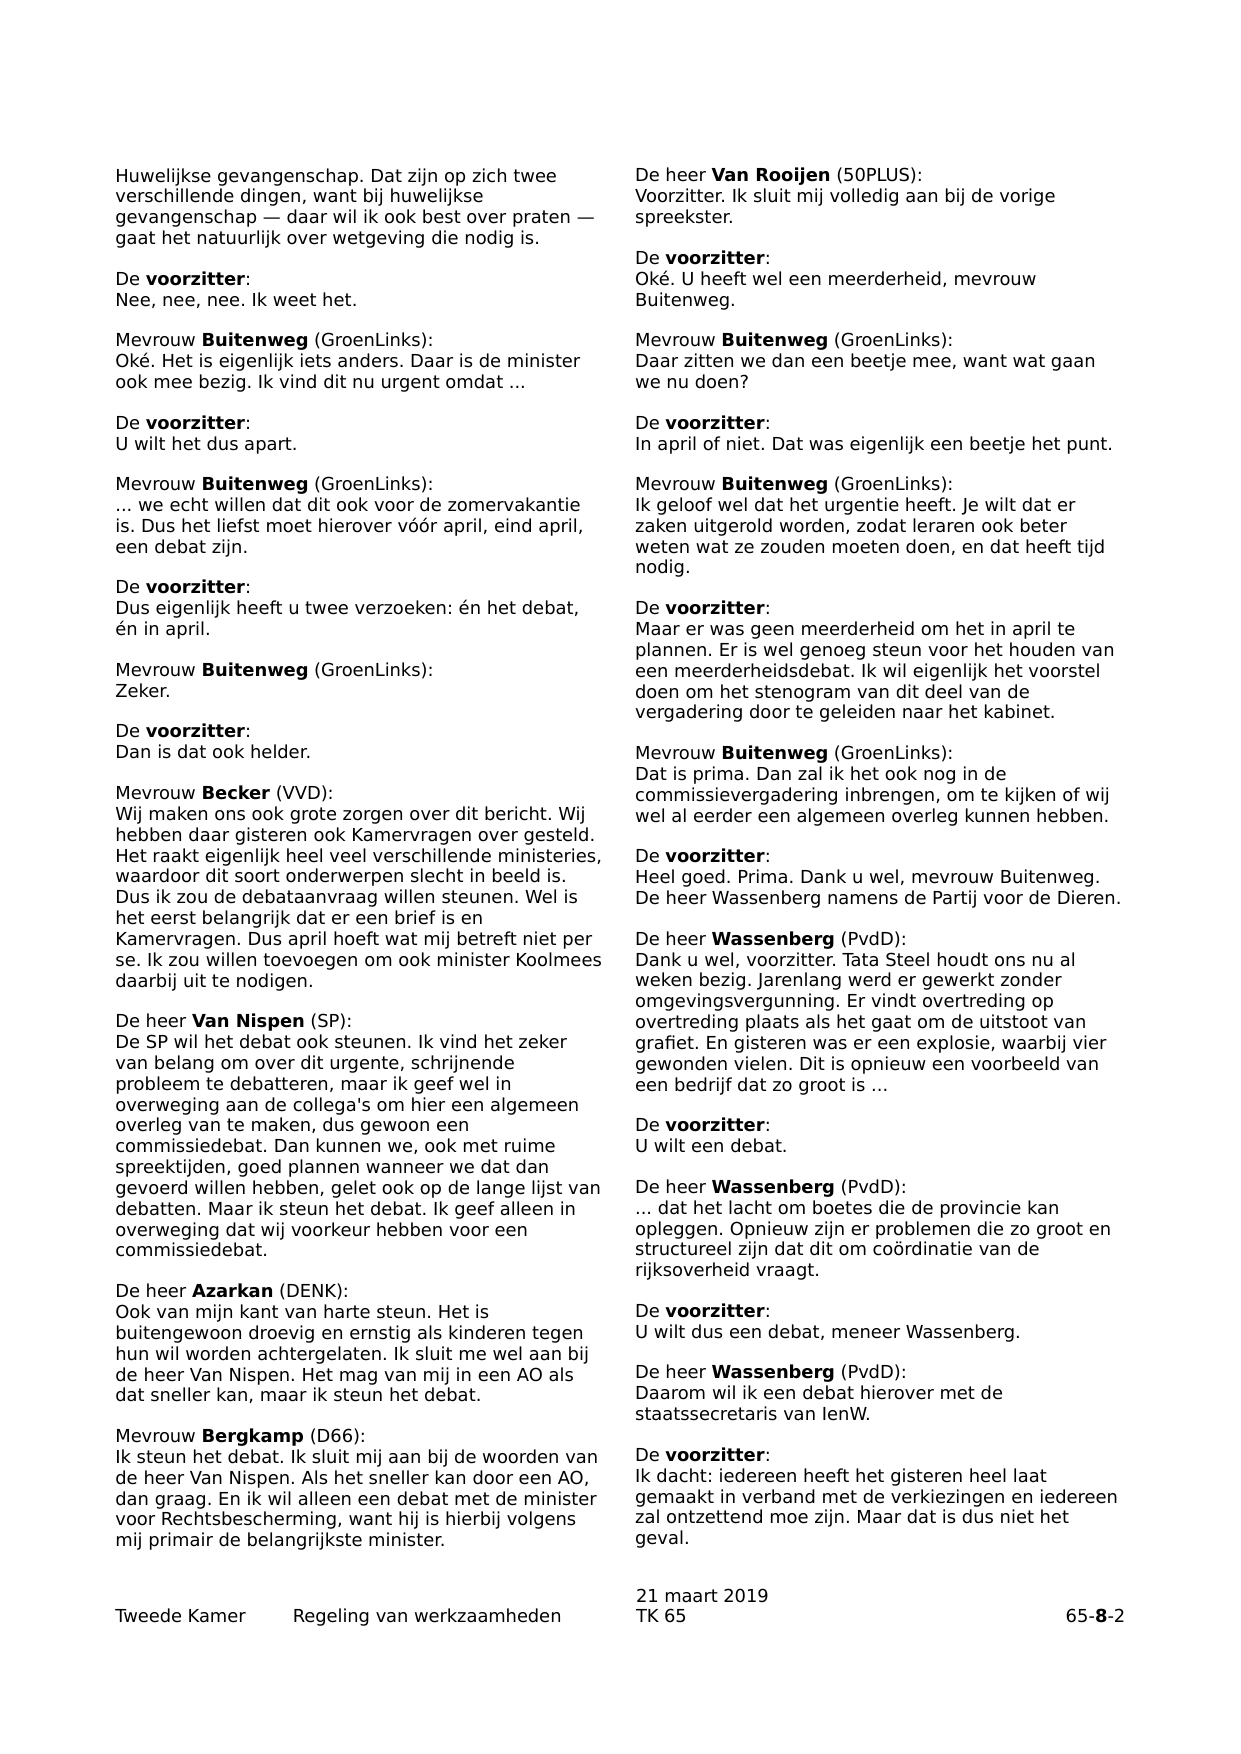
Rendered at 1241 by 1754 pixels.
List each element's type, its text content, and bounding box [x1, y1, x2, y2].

text De heer Wassenberg namens de Partij voor de Dieren. [635, 888, 1125, 909]
text Oké. Het is eigenlijk iets anders. Daar is de minister ook mee bezig. Ik vind dit nu urgent omdat ... [115, 351, 605, 393]
text Ik steun het debat. Ik sluit mij aan bij de woorden van de heer Van Nispen. Als het sneller kan door een AO, dan graag. En ik wil alleen een debat met de minister voor Rechtsbescherming, want hij is hierbij volgens mij primair de belangrijkste minister. [115, 1447, 605, 1551]
text ... dat het lacht om boetes die de provincie kan opleggen. Opnieuw zijn er problemen die zo groot en structureel zijn dat dit om coördinatie van de rijksoverheid vraagt. [635, 1197, 1125, 1281]
text Daar zitten we dan een beetje mee, want wat gaan we nu doen? [635, 351, 1125, 392]
text Zeker. [115, 681, 605, 701]
text De voorzitter: [635, 1445, 1125, 1466]
text Mevrouw Buitenweg (GroenLinks): [635, 743, 1125, 764]
text De voorzitter: [635, 1301, 1125, 1322]
text Dank u wel, voorzitter. Tata Steel houdt ons nu al weken bezig. Jarenlang werd er gewerkt zonder omgevingsvergunning. Er vindt overtreding op overtreding plaats als het gaat om de uitstoot van grafiet. En gisteren was er een explosie, waarbij vier gewonden vielen. Dit is opnieuw een voorbeeld van een bedrijf dat zo groot is ... [635, 949, 1125, 1095]
text Mevrouw Buitenweg (GroenLinks): [115, 330, 605, 351]
text De voorzitter: [115, 721, 605, 742]
text De voorzitter: [635, 598, 1125, 619]
text Mevrouw Buitenweg (GroenLinks): [115, 660, 605, 681]
text De voorzitter: [635, 248, 1125, 268]
text Ook van mijn kant van harte steun. Het is buitengewoon droevig en ernstig als kinderen tegen hun wil worden achtergelaten. Ik sluit me wel aan bij de heer Van Nispen. Het mag van mij in een AO als dat sneller kan, maar ik steun het debat. [115, 1302, 605, 1406]
text De voorzitter: [635, 846, 1125, 867]
text De voorzitter: [115, 413, 605, 433]
text De heer Wassenberg (PvdD): [635, 929, 1125, 949]
text Mevrouw Buitenweg (GroenLinks): [115, 474, 605, 495]
text De heer Van Rooijen (50PLUS): [635, 165, 1125, 186]
text De voorzitter: [115, 269, 605, 289]
text Heel goed. Prima. Dank u wel, mevrouw Buitenweg. [635, 867, 1125, 888]
text De heer Van Nispen (SP): [115, 1011, 605, 1032]
text De heer Wassenberg (PvdD): [635, 1177, 1125, 1197]
text Dus eigenlijk heeft u twee verzoeken: én het debat, én in april. [115, 598, 605, 640]
text De heer Azarkan (DENK): [115, 1281, 605, 1302]
text Maar er was geen meerderheid om het in april te plannen. Er is wel genoeg steun voor het houden van een meerderheidsdebat. Ik wil eigenlijk het voorstel doen om het stenogram van dit deel van de vergadering door te geleiden naar het kabinet. [635, 619, 1125, 723]
text De voorzitter: [635, 412, 1125, 433]
text Oké. U heeft wel een meerderheid, mevrouw Buitenweg. [635, 268, 1125, 310]
text ... we echt willen dat dit ook voor de zomervakantie is. Dus het liefst moet hierover vóór april, eind april, een debat zijn. [115, 495, 605, 557]
text U wilt dus een debat, meneer Wassenberg. [635, 1322, 1125, 1342]
text Ik dacht: iedereen heeft het gisteren heel laat gemaakt in verband met de verkiezingen en iedereen zal ontzettend moe zijn. Maar dat is dus niet het geval. [635, 1466, 1125, 1549]
text Mevrouw Buitenweg (GroenLinks): [635, 474, 1125, 495]
text Dan is dat ook helder. [115, 742, 605, 763]
text Mevrouw Buitenweg (GroenLinks): [635, 330, 1125, 351]
text Mevrouw Becker (VVD): [115, 783, 605, 804]
text U wilt het dus apart. [115, 433, 605, 454]
text Dat is prima. Dan zal ik het ook nog in de commissievergadering inbrengen, om te kijken of wij wel al eerder een algemeen overleg kunnen hebben. [635, 764, 1125, 826]
text De voorzitter: [115, 577, 605, 598]
text Wij maken ons ook grote zorgen over dit bericht. Wij hebben daar gisteren ook Kamervragen over gesteld. Het raakt eigenlijk heel veel verschillende ministeries, waardoor dit soort onderwerpen slecht in beeld is. Dus ik zou de debataanvraag willen steunen. Wel is het eerst belangrijk dat er een brief is en Kamervragen. Dus april hoeft wat mij betreft niet per se. Ik zou willen toevoegen om ook minister Koolmees daarbij uit te nodigen. [115, 804, 605, 991]
text Nee, nee, nee. Ik weet het. [115, 289, 605, 310]
text Ik geloof wel dat het urgentie heeft. Je wilt dat er zaken uitgerold worden, zodat leraren ook beter weten wat ze zouden moeten doen, en dat heeft tijd nodig. [635, 495, 1125, 578]
text De SP wil het debat ook steunen. Ik vind het zeker van belang om over dit urgente, schrijnende probleem te debatteren, maar ik geef wel in overweging aan de collega's om hier een algemeen overleg van te maken, dus gewoon een commissiedebat. Dan kunnen we, ook met ruime spreektijden, goed plannen wanneer we dat dan gevoerd willen hebben, gelet ook op de lange lijst van debatten. Maar ik steun het debat. Ik geef alleen in overweging dat wij voorkeur hebben voor een commissiedebat. [115, 1032, 605, 1261]
text In april of niet. Dat was eigenlijk een beetje het punt. [635, 433, 1125, 454]
text De voorzitter: [635, 1115, 1125, 1136]
text Huwelijkse gevangenschap. Dat zijn op zich twee verschillende dingen, want bij huwelijkse gevangenschap — daar wil ik ook best over praten — gaat het natuurlijk over wetgeving die nodig is. [115, 165, 605, 249]
text Daarom wil ik een debat hierover met de staatssecretaris van IenW. [635, 1383, 1125, 1425]
text U wilt een debat. [635, 1136, 1125, 1157]
text Mevrouw Bergkamp (D66): [115, 1426, 605, 1447]
text Voorzitter. Ik sluit mij volledig aan bij de vorige spreekster. [635, 186, 1125, 228]
text De heer Wassenberg (PvdD): [635, 1362, 1125, 1383]
